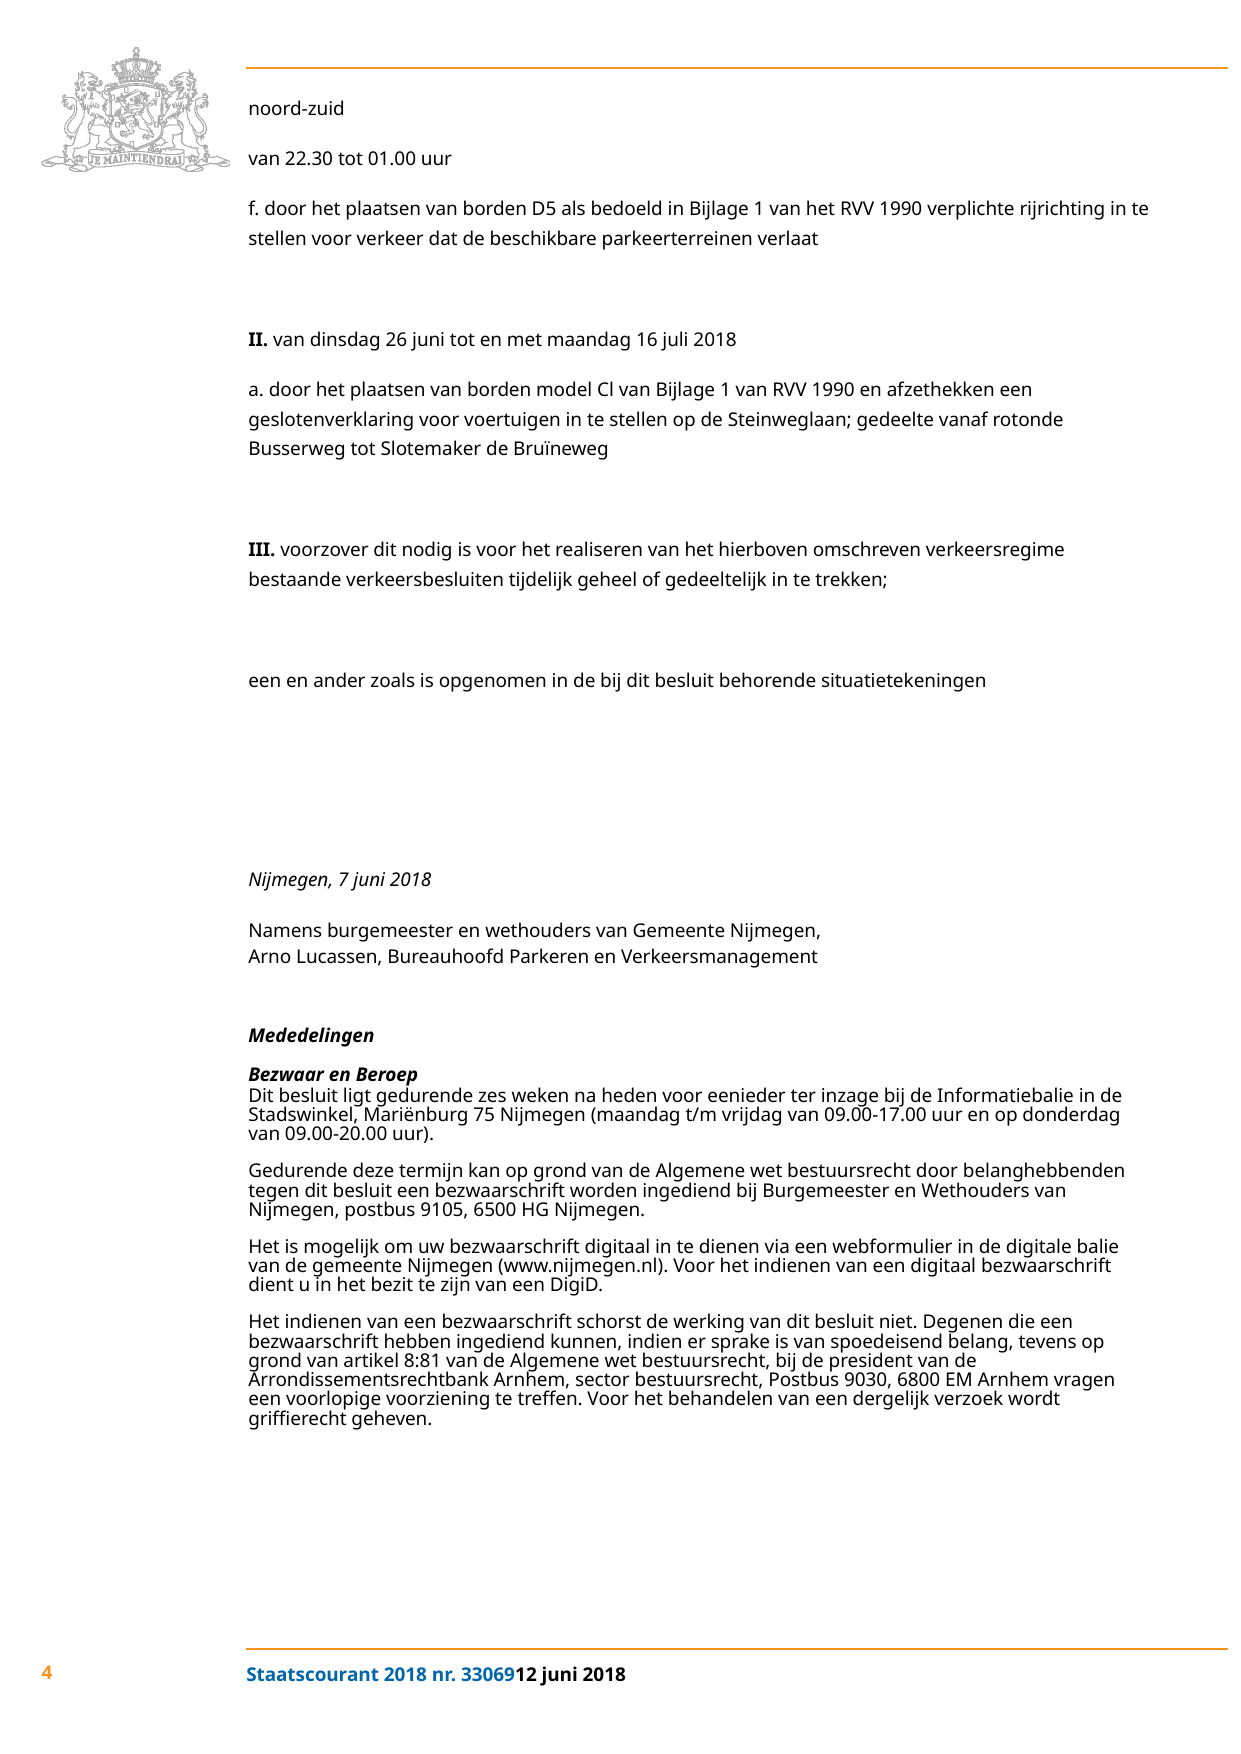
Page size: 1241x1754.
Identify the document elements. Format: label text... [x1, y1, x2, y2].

text Bezwaar en Beroep [248, 1061, 1152, 1087]
text Gedurende deze termijn kan op grond van de Algemene wet bestuursrecht door belanghebbenden tegen dit besluit een bezwaarschrift worden ingediend bij Burgemeester en Wethouders van Nijmegen, postbus 9105, 6500 HG Nijmegen. [248, 1162, 1152, 1220]
text van 22.30 tot 01.00 uur [248, 145, 1152, 171]
text Mededelingen [248, 1022, 1152, 1047]
text a. door het plaatsen van borden model Cl van Bijlage 1 van RVV 1990 en afzethekken een geslotenverklaring voor voertuigen in te stellen op de Steinweglaan; gedeelte vanaf rotonde Busserweg tot Slotemaker de Bruïneweg [248, 376, 1152, 461]
picture [41, 47, 231, 172]
text noord-zuid [248, 95, 1152, 121]
text Nijmegen, 7 juni 2018 [248, 866, 1152, 892]
text Dit besluit ligt gedurende zes weken na heden voor eenieder ter inzage bij de Informatiebalie in de Stadswinkel, Mariënburg 75 Nijmegen (maandag t/m vrijdag van 09.00-17.00 uur en op donderdag van 09.00-20.00 uur). [248, 1087, 1152, 1144]
text II. van dinsdag 26 juni tot en met maandag 16 juli 2018 [248, 326, 1152, 352]
text Namens burgemeester en wethouders van Gemeente Nijmegen, [248, 917, 1152, 943]
text f. door het plaatsen van borden D5 als bedoeld in Bijlage 1 van het RVV 1990 verplichte rijrichting in te stellen voor verkeer dat de beschikbare parkeerterreinen verlaat [248, 196, 1152, 251]
text Het indienen van een bezwaarschrift schorst de werking van dit besluit niet. Degenen die een bezwaarschrift hebben ingediend kunnen, indien er sprake is van spoedeisend belang, tevens op grond van artikel 8:81 van de Algemene wet bestuursrecht, bij de president van de Arrondissementsrechtbank Arnhem, sector bestuursrecht, Postbus 9030, 6800 EM Arnhem vragen een voorlopige voorziening te treffen. Voor het behandelen van een dergelijk verzoek wordt griffierecht geheven. [248, 1313, 1152, 1429]
text Arno Lucassen, Bureauhoofd Parkeren en Verkeersmanagement [248, 943, 1152, 969]
text een en ander zoals is opgenomen in de bij dit besluit behorende situatietekeningen [248, 667, 1152, 693]
text III. voorzover dit nodig is voor het realiseren van het hierboven omschreven verkeersregime bestaande verkeersbesluiten tijdelijk geheel of gedeeltelijk in te trekken; [248, 536, 1152, 592]
text Het is mogelijk om uw bezwaarschrift digitaal in te dienen via een webformulier in de digitale balie van de gemeente Nijmegen (www.nijmegen.nl). Voor het indienen van een digitaal bezwaarschrift dient u in het bezit te zijn van een DigiD. [248, 1238, 1152, 1296]
